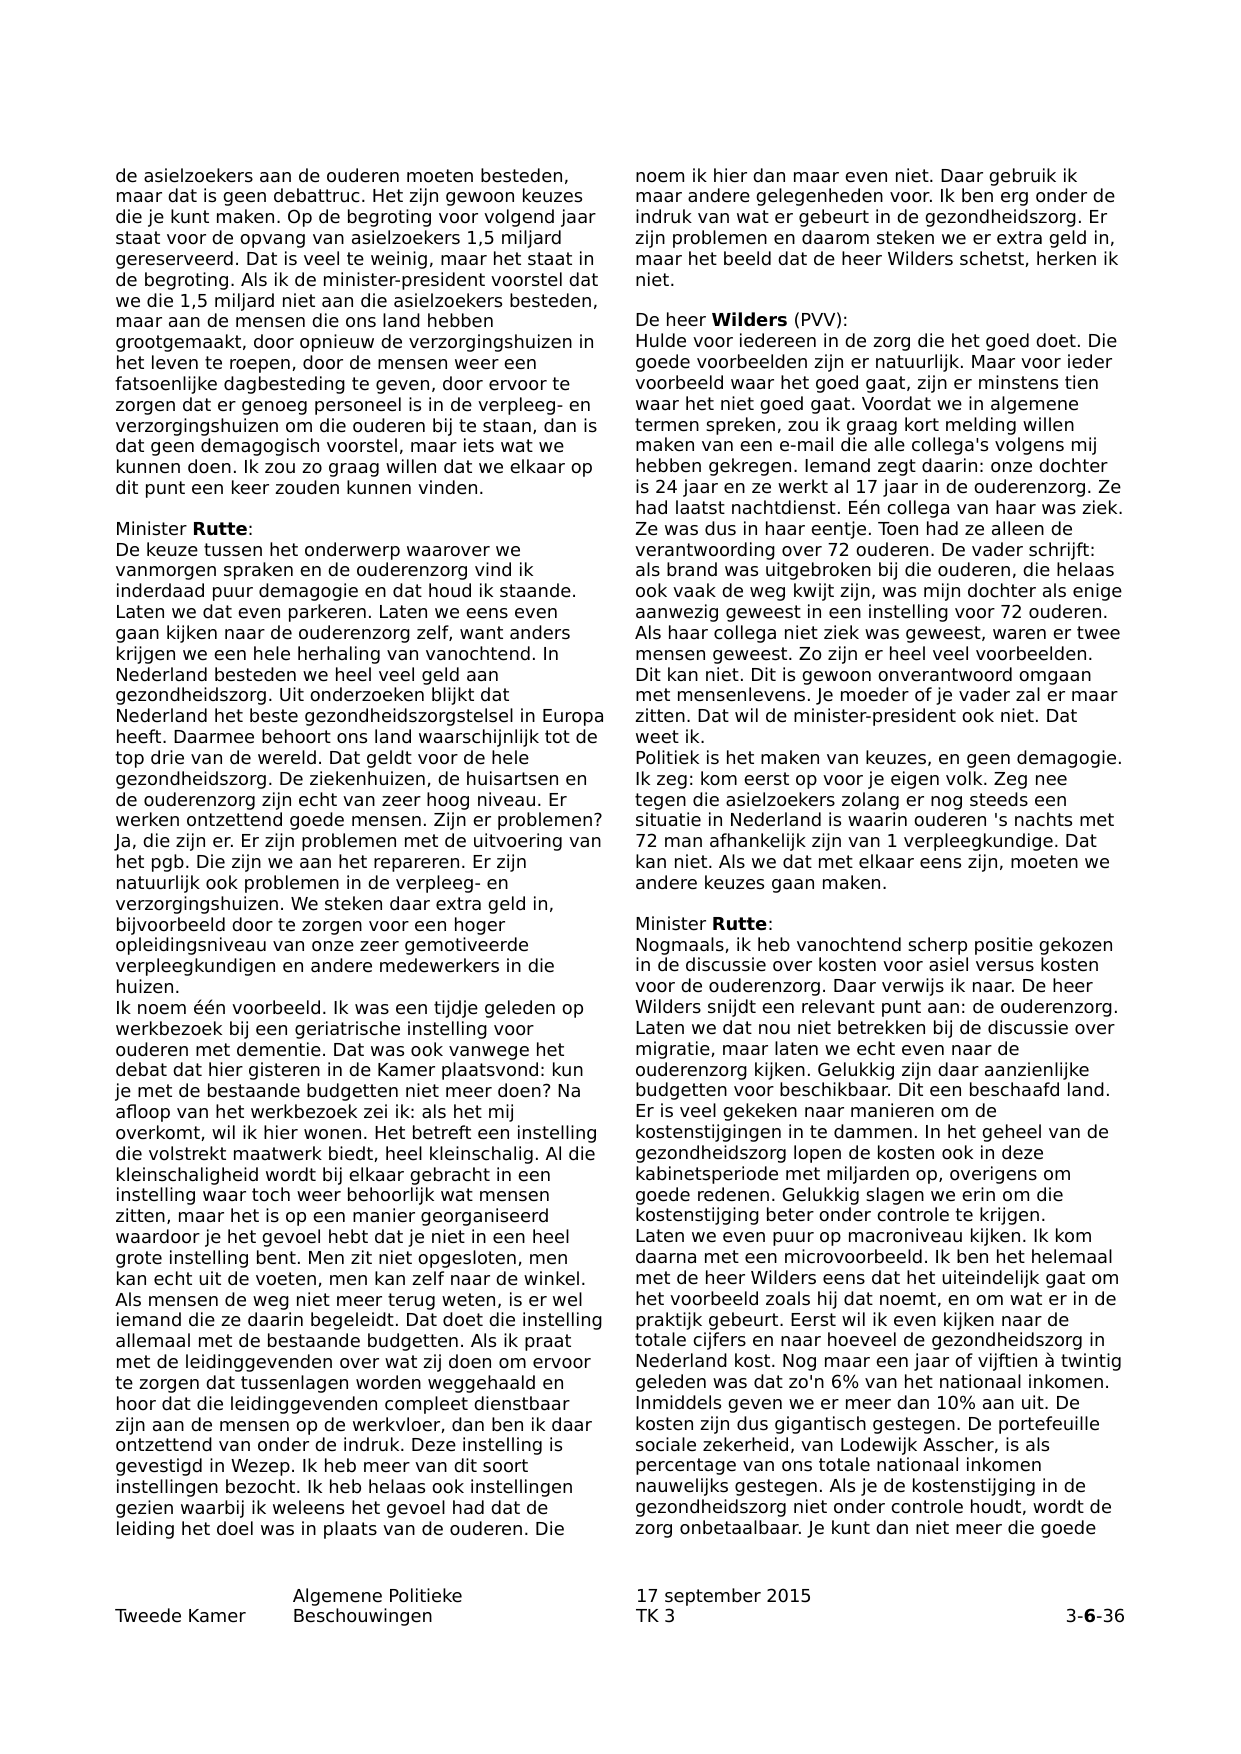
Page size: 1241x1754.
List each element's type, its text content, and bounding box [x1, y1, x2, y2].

text noem ik hier dan maar even niet. Daar gebruik ik maar andere gelegenheden voor. Ik ben erg onder de indruk van wat er gebeurt in de gezondheidszorg. Er zijn problemen en daarom steken we er extra geld in, maar het beeld dat de heer Wilders schetst, herken ik niet. [635, 165, 1125, 290]
text Hulde voor iedereen in de zorg die het goed doet. Die goede voorbeelden zijn er natuurlijk. Maar voor ieder voorbeeld waar het goed gaat, zijn er minstens tien waar het niet goed gaat. Voordat we in algemene termen spreken, zou ik graag kort melding willen maken van een e-mail die alle collega's volgens mij hebben gekregen. Iemand zegt daarin: onze dochter is 24 jaar en ze werkt al 17 jaar in de ouderenzorg. Ze had laatst nachtdienst. Eén collega van haar was ziek. Ze was dus in haar eentje. Toen had ze alleen de verantwoording over 72 ouderen. De vader schrijft: als brand was uitgebroken bij die ouderen, die helaas ook vaak de weg kwijt zijn, was mijn dochter als enige aanwezig geweest in een instelling voor 72 ouderen. Als haar collega niet ziek was geweest, waren er twee mensen geweest. Zo zijn er heel veel voorbeelden. Dit kan niet. Dit is gewoon onverantwoord omgaan met mensenlevens. Je moeder of je vader zal er maar zitten. Dat wil de minister-president ook niet. Dat weet ik. [635, 331, 1125, 748]
text Nogmaals, ik heb vanochtend scherp positie gekozen in de discussie over kosten voor asiel versus kosten voor de ouderenzorg. Daar verwijs ik naar. De heer Wilders snijdt een relevant punt aan: de ouderenzorg. Laten we dat nou niet betrekken bij de discussie over migratie, maar laten we echt even naar de ouderenzorg kijken. Gelukkig zijn daar aanzienlijke budgetten voor beschikbaar. Dit een beschaafd land. Er is veel gekeken naar manieren om de kostenstijgingen in te dammen. In het geheel van de gezondheidszorg lopen de kosten ook in deze kabinetsperiode met miljarden op, overigens om goede redenen. Gelukkig slagen we erin om die kostenstijging beter onder controle te krijgen. [635, 934, 1125, 1226]
text Minister Rutte: [115, 519, 605, 539]
text De heer Wilders (PVV): [635, 310, 1125, 331]
text Minister Rutte: [635, 913, 1125, 934]
text Laten we even puur op macroniveau kijken. Ik kom daarna met een microvoorbeeld. Ik ben het helemaal met de heer Wilders eens dat het uiteindelijk gaat om het voorbeeld zoals hij dat noemt, en om wat er in de praktijk gebeurt. Eerst wil ik even kijken naar de totale cijfers en naar hoeveel de gezondheidszorg in Nederland kost. Nog maar een jaar of vijftien à twintig geleden was dat zo'n 6% van het nationaal inkomen. Inmiddels geven we er meer dan 10% aan uit. De kosten zijn dus gigantisch gestegen. De portefeuille sociale zekerheid, van Lodewijk Asscher, is als percentage van ons totale nationaal inkomen nauwelijks gestegen. Als je de kostenstijging in de gezondheidszorg niet onder controle houdt, wordt de zorg onbetaalbaar. Je kunt dan niet meer die goede [635, 1226, 1125, 1538]
text Ik noem één voorbeeld. Ik was een tijdje geleden op werkbezoek bij een geriatrische instelling voor ouderen met dementie. Dat was ook vanwege het debat dat hier gisteren in de Kamer plaatsvond: kun je met de bestaande budgetten niet meer doen? Na afloop van het werkbezoek zei ik: als het mij overkomt, wil ik hier wonen. Het betreft een instelling die volstrekt maatwerk biedt, heel kleinschalig. Al die kleinschaligheid wordt bij elkaar gebracht in een instelling waar toch weer behoorlijk wat mensen zitten, maar het is op een manier georganiseerd waardoor je het gevoel hebt dat je niet in een heel grote instelling bent. Men zit niet opgesloten, men kan echt uit de voeten, men kan zelf naar de winkel. Als mensen de weg niet meer terug weten, is er wel iemand die ze daarin begeleidt. Dat doet die instelling allemaal met de bestaande budgetten. Als ik praat met de leidinggevenden over wat zij doen om ervoor te zorgen dat tussenlagen worden weggehaald en hoor dat die leidinggevenden compleet dienstbaar zijn aan de mensen op de werkvloer, dan ben ik daar ontzettend van onder de indruk. Deze instelling is gevestigd in Wezep. Ik heb meer van dit soort instellingen bezocht. Ik heb helaas ook instellingen gezien waarbij ik weleens het gevoel had dat de leiding het doel was in plaats van de ouderen. Die [115, 998, 605, 1539]
text De keuze tussen het onderwerp waarover we vanmorgen spraken en de ouderenzorg vind ik inderdaad puur demagogie en dat houd ik staande. Laten we dat even parkeren. Laten we eens even gaan kijken naar de ouderenzorg zelf, want anders krijgen we een hele herhaling van vanochtend. In Nederland besteden we heel veel geld aan gezondheidszorg. Uit onderzoeken blijkt dat Nederland het beste gezondheidszorgstelsel in Europa heeft. Daarmee behoort ons land waarschijnlijk tot de top drie van de wereld. Dat geldt voor de hele gezondheidszorg. De ziekenhuizen, de huisartsen en de ouderenzorg zijn echt van zeer hoog niveau. Er werken ontzettend goede mensen. Zijn er problemen? Ja, die zijn er. Er zijn problemen met de uitvoering van het pgb. Die zijn we aan het repareren. Er zijn natuurlijk ook problemen in de verpleeg- en verzorgingshuizen. We steken daar extra geld in, bijvoorbeeld door te zorgen voor een hoger opleidingsniveau van onze zeer gemotiveerde verpleegkundigen en andere medewerkers in die huizen. [115, 539, 605, 998]
text Politiek is het maken van keuzes, en geen demagogie. Ik zeg: kom eerst op voor je eigen volk. Zeg nee tegen die asielzoekers zolang er nog steeds een situatie in Nederland is waarin ouderen 's nachts met 72 man afhankelijk zijn van 1 verpleegkundige. Dat kan niet. Als we dat met elkaar eens zijn, moeten we andere keuzes gaan maken. [635, 748, 1125, 893]
text de asielzoekers aan de ouderen moeten besteden, maar dat is geen debattruc. Het zijn gewoon keuzes die je kunt maken. Op de begroting voor volgend jaar staat voor de opvang van asielzoekers 1,5 miljard gereserveerd. Dat is veel te weinig, maar het staat in de begroting. Als ik de minister-president voorstel dat we die 1,5 miljard niet aan die asielzoekers besteden, maar aan de mensen die ons land hebben grootgemaakt, door opnieuw de verzorgingshuizen in het leven te roepen, door de mensen weer een fatsoenlijke dagbesteding te geven, door ervoor te zorgen dat er genoeg personeel is in de verpleeg- en verzorgingshuizen om die ouderen bij te staan, dan is dat geen demagogisch voorstel, maar iets wat we kunnen doen. Ik zou zo graag willen dat we elkaar op dit punt een keer zouden kunnen vinden. [115, 165, 605, 499]
